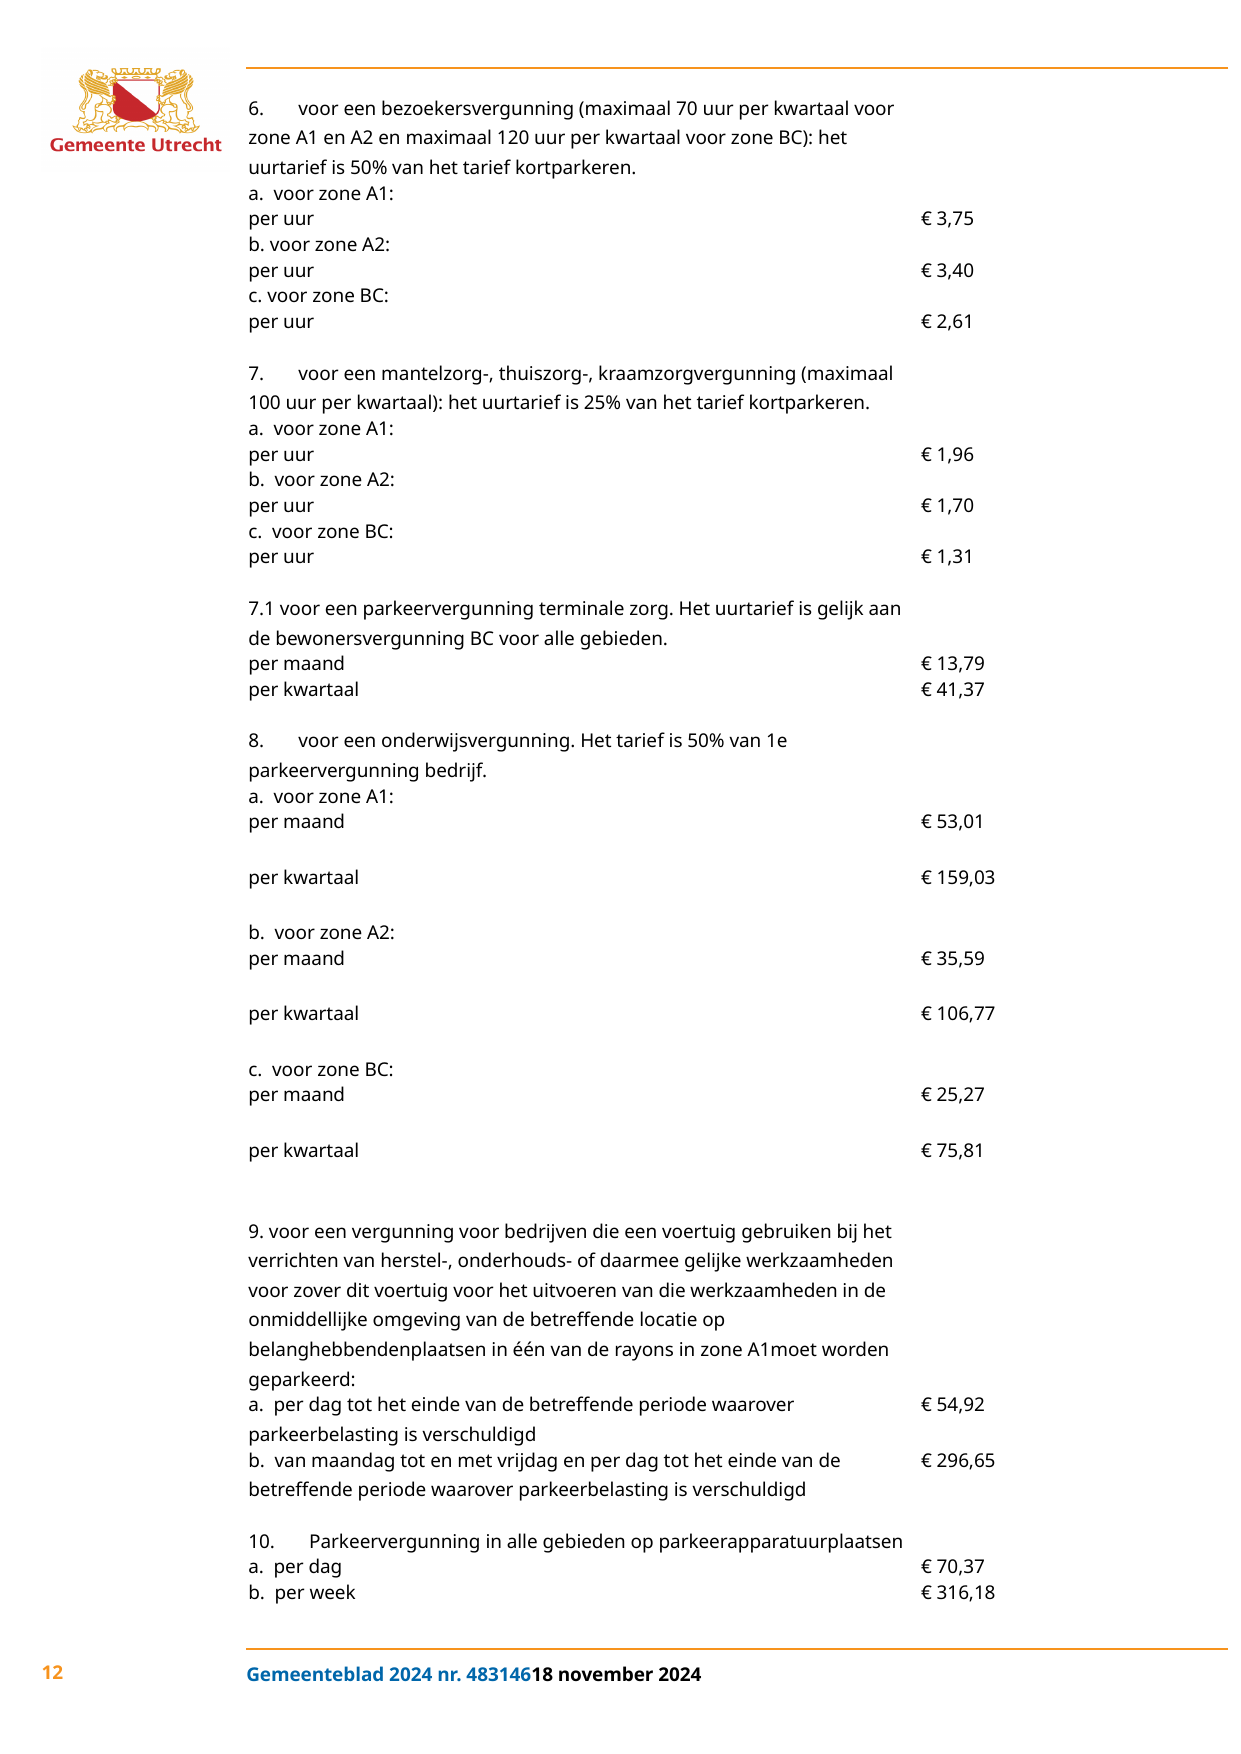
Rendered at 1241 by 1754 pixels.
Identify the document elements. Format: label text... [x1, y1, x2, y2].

table_cell per uur [248, 257, 921, 283]
table_cell per maand [248, 945, 921, 1000]
table_cell [921, 1218, 1152, 1391]
table_cell € 2,61 [921, 308, 1152, 334]
table_cell [921, 360, 1152, 415]
table_cell € 159,03 [921, 864, 1152, 919]
table_cell [921, 1056, 1152, 1081]
table_cell 9. voor een vergunning voor bedrijven die een voertuig gebruiken bij het verrichten van herstel-, onderhouds- of daarmee gelijke werkzaamheden voor zover dit voertuig voor het uitvoeren van die werkzaamheden in de onmiddellijke omgeving van de betreffende locatie op belanghebbendenplaatsen in één van de rayons in zone A1moet worden geparkeerd: [248, 1218, 921, 1391]
table_cell € 35,59 [921, 945, 1152, 1000]
table_cell per maand [248, 1081, 921, 1137]
table_cell € 1,70 [921, 492, 1152, 518]
table_cell per kwartaal [248, 1000, 921, 1056]
table_cell a. voor zone A1: [248, 783, 921, 809]
picture [41, 47, 231, 172]
table_cell a. voor zone A1: [248, 415, 921, 441]
table_cell b. per week [248, 1579, 921, 1605]
table_cell [921, 702, 1152, 728]
table_cell [921, 1528, 1152, 1553]
table_cell [248, 702, 921, 728]
table_cell c. voor zone BC: [248, 518, 921, 544]
table_cell [248, 1502, 921, 1528]
table_cell per kwartaal [248, 676, 921, 702]
table_cell 6. voor een bezoekersvergunning (maximaal 70 uur per kwartaal voor zone A1 en A2 en maximaal 120 uur per kwartaal voor zone BC): het uurtarief is 50% van het tarief kortparkeren. [248, 95, 921, 180]
table_cell [921, 728, 1152, 783]
table_cell [921, 570, 1152, 595]
table_cell b. voor zone A2: [248, 467, 921, 492]
table_cell [921, 95, 1152, 180]
table_cell per kwartaal [248, 1137, 921, 1192]
table_cell a. per dag tot het einde van de betreffende periode waarover parkeerbelasting is verschuldigd [248, 1391, 921, 1447]
table_cell € 13,79 [921, 651, 1152, 676]
table_cell c. voor zone BC: [248, 283, 921, 308]
table_cell [921, 231, 1152, 257]
table_cell [921, 1192, 1152, 1218]
table_cell € 316,18 [921, 1579, 1152, 1605]
table_cell [921, 467, 1152, 492]
table_cell € 3,75 [921, 205, 1152, 231]
table_cell per uur [248, 441, 921, 467]
table_cell € 1,31 [921, 544, 1152, 569]
table_cell b. voor zone A2: [248, 919, 921, 945]
table_cell per uur [248, 492, 921, 518]
table_cell c. voor zone BC: [248, 1056, 921, 1081]
table_cell per uur [248, 308, 921, 334]
table_cell € 75,81 [921, 1137, 1152, 1192]
table_cell per uur [248, 544, 921, 569]
table_cell [921, 180, 1152, 205]
table_cell [248, 1192, 921, 1218]
table_cell [921, 595, 1152, 651]
table_cell € 70,37 [921, 1554, 1152, 1579]
table_cell € 41,37 [921, 676, 1152, 702]
table_cell [921, 415, 1152, 441]
table_cell per kwartaal [248, 864, 921, 919]
table_cell b. van maandag tot en met vrijdag en per dag tot het einde van de betreffende periode waarover parkeerbelasting is verschuldigd [248, 1447, 921, 1502]
table_cell 10. Parkeervergunning in alle gebieden op parkeerapparatuurplaatsen [248, 1528, 921, 1553]
table_cell € 106,77 [921, 1000, 1152, 1056]
table_cell [921, 518, 1152, 544]
table_cell a. voor zone A1: [248, 180, 921, 205]
table_cell b. voor zone A2: [248, 231, 921, 257]
table_cell 7. voor een mantelzorg-, thuiszorg-, kraamzorgvergunning (maximaal 100 uur per kwartaal): het uurtarief is 25% van het tarief kortparkeren. [248, 360, 921, 415]
table_cell € 53,01 [921, 809, 1152, 864]
table_cell per maand [248, 651, 921, 676]
table_cell [921, 919, 1152, 945]
table_cell per uur [248, 205, 921, 231]
table_cell [921, 334, 1152, 360]
table_cell € 296,65 [921, 1447, 1152, 1502]
table_cell 7.1 voor een parkeervergunning terminale zorg. Het uurtarief is gelijk aan de bewonersvergunning BC voor alle gebieden. [248, 595, 921, 651]
table_cell € 1,96 [921, 441, 1152, 467]
table_cell [921, 283, 1152, 308]
table_cell [921, 783, 1152, 809]
table_cell 8. voor een onderwijsvergunning. Het tarief is 50% van 1e parkeervergunning bedrijf. [248, 728, 921, 783]
table_cell € 3,40 [921, 257, 1152, 283]
table_cell [921, 1502, 1152, 1528]
table_cell [248, 334, 921, 360]
table_cell € 54,92 [921, 1391, 1152, 1447]
table_cell a. per dag [248, 1554, 921, 1579]
table_cell € 25,27 [921, 1081, 1152, 1137]
table_cell [248, 570, 921, 595]
table_cell per maand [248, 809, 921, 864]
